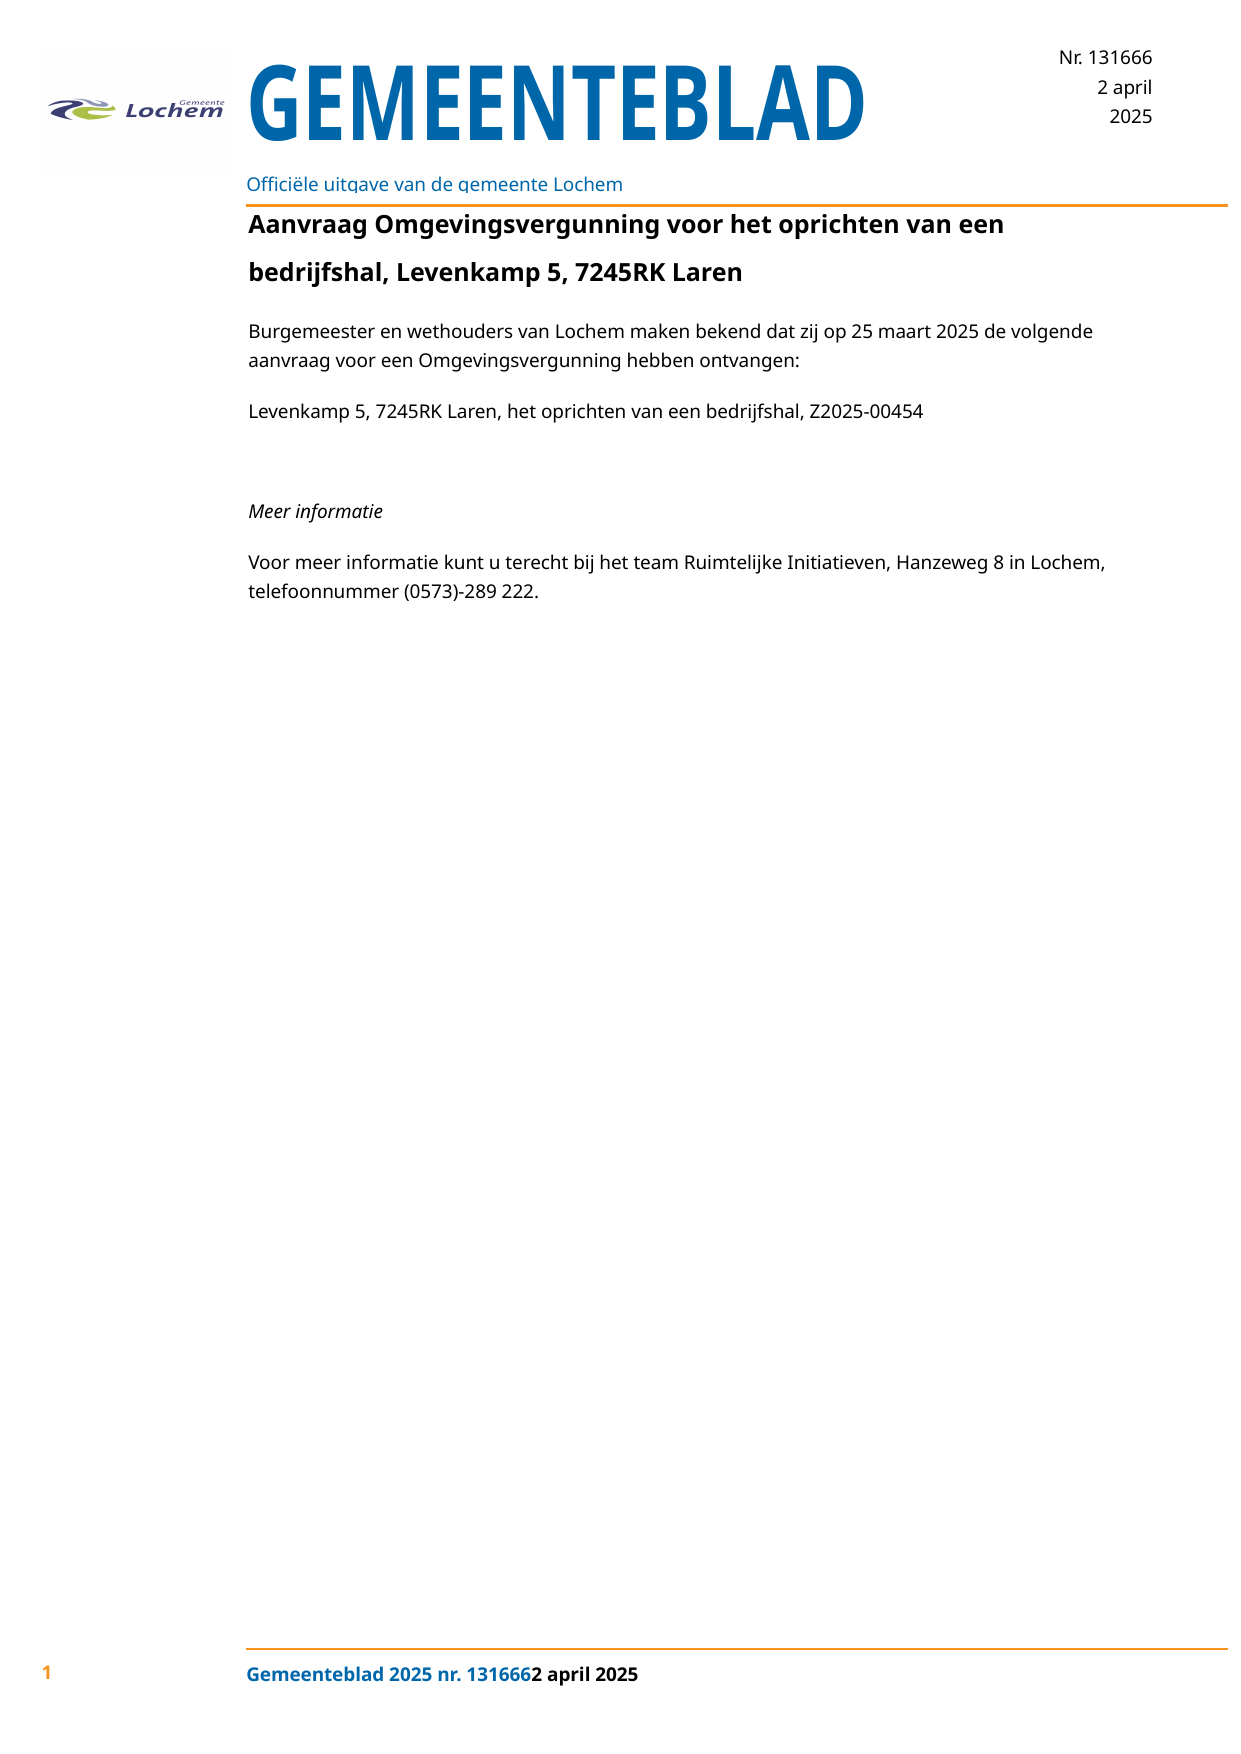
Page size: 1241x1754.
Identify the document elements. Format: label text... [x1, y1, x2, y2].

text Voor meer informatie kunt u terecht bij het team Ruimtelijke Initiatieven, Hanzeweg 8 in Lochem, telefoonnummer (0573)-289 222. [248, 549, 1152, 604]
text Levenkamp 5, 7245RK Laren, het oprichten van een bedrijfshal, Z2025-00454 [248, 398, 1152, 424]
picture [41, 47, 231, 172]
text Aanvraag Omgevingsvergunning voor het oprichten van een bedrijfshal, Levenkamp 5, 7245RK Laren [248, 207, 1152, 288]
text Meer informatie [248, 499, 1152, 524]
text Burgemeester en wethouders van Lochem maken bekend dat zij op 25 maart 2025 de volgende aanvraag voor een Omgevingsvergunning hebben ontvangen: [248, 318, 1152, 373]
